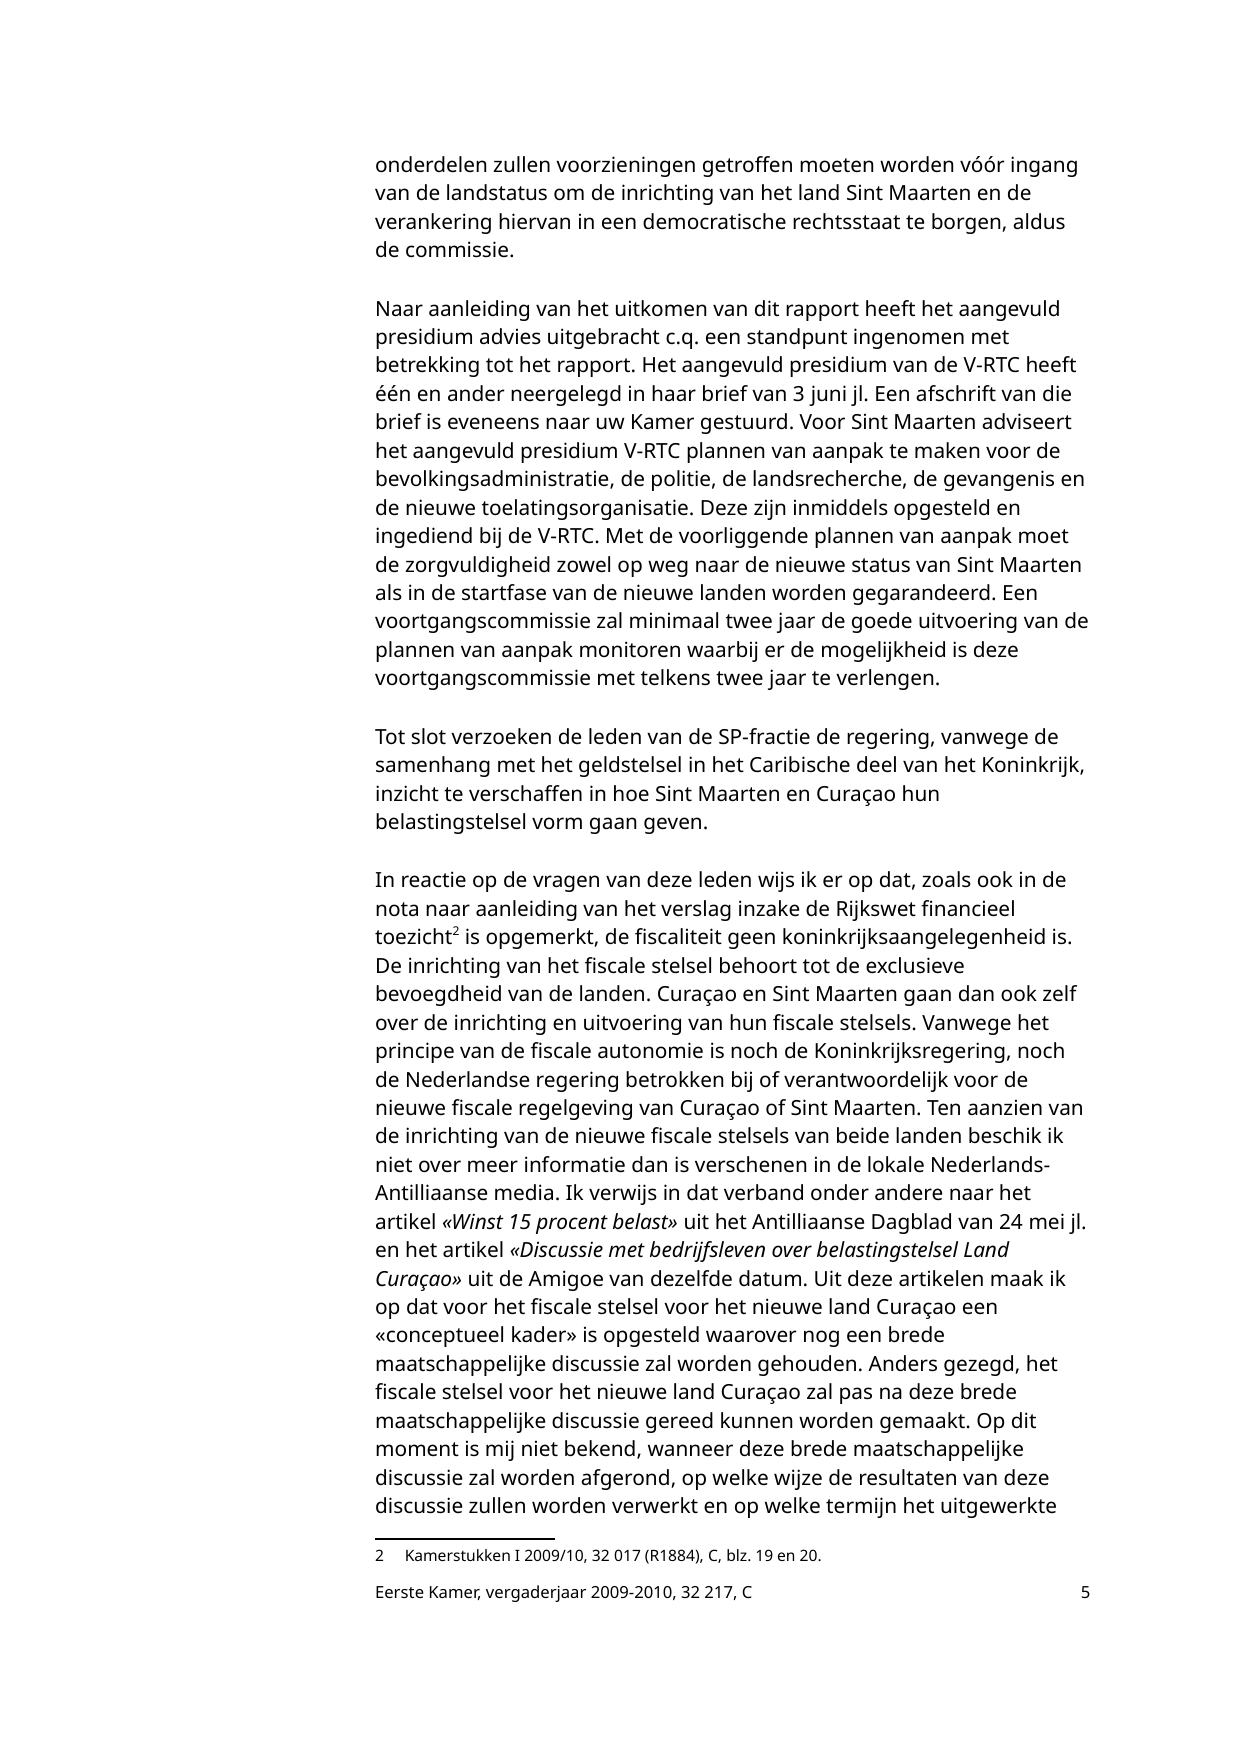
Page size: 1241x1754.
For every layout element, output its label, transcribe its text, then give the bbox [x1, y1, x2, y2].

text In reactie op de vragen van deze leden wijs ik er op dat, zoals ook in de nota naar aanleiding van het verslag inzake de Rijkswet financieel toezicht is opgemerkt, de fiscaliteit geen koninkrijksaangelegenheid is. De inrichting van het fiscale stelsel behoort tot de exclusieve bevoegdheid van de landen. Curaçao en Sint Maarten gaan dan ook zelf over de inrichting en uitvoering van hun fiscale stelsels. Vanwege het principe van de fiscale autonomie is noch de Koninkrijksregering, noch de Nederlandse regering betrokken bij of verantwoordelijk voor de nieuwe fiscale regelgeving van Curaçao of Sint Maarten. Ten aanzien van de inrichting van de nieuwe fiscale stelsels van beide landen beschik ik niet over meer informatie dan is verschenen in de lokale Nederlands-Antilliaanse media. Ik verwijs in dat verband onder andere naar het artikel «Winst 15 procent belast» uit het Antilliaanse Dagblad van 24 mei jl. en het artikel «Discussie met bedrijfsleven over belastingstelsel Land Curaçao» uit de Amigoe van dezelfde datum. Uit deze artikelen maak ik op dat voor het fiscale stelsel voor het nieuwe land Curaçao een «conceptueel kader» is opgesteld waarover nog een brede maatschappelijke discussie zal worden gehouden. Anders gezegd, het fiscale stelsel voor het nieuwe land Curaçao zal pas na deze brede maatschappelijke discussie gereed kunnen worden gemaakt. Op dit moment is mij niet bekend, wanneer deze brede maatschappelijke discussie zal worden afgerond, op welke wijze de resultaten van deze discussie zullen worden verwerkt en op welke termijn het uitgewerkte [375, 866, 1090, 1520]
text onderdelen zullen voorzieningen getroffen moeten worden vóór ingang van de landstatus om de inrichting van het land Sint Maarten en de verankering hiervan in een democratische rechtsstaat te borgen, aldus de commissie. [375, 150, 1090, 264]
text Naar aanleiding van het uitkomen van dit rapport heeft het aangevuld presidium advies uitgebracht c.q. een standpunt ingenomen met betrekking tot het rapport. Het aangevuld presidium van de V-RTC heeft één en ander neergelegd in haar brief van 3 juni jl. Een afschrift van die brief is eveneens naar uw Kamer gestuurd. Voor Sint Maarten adviseert het aangevuld presidium V-RTC plannen van aanpak te maken voor de bevolkingsadministratie, de politie, de landsrecherche, de gevangenis en de nieuwe toelatingsorganisatie. Deze zijn inmiddels opgesteld en ingediend bij de V-RTC. Met de voorliggende plannen van aanpak moet de zorgvuldigheid zowel op weg naar de nieuwe status van Sint Maarten als in de startfase van de nieuwe landen worden gegarandeerd. Een voortgangscommissie zal minimaal twee jaar de goede uitvoering van de plannen van aanpak monitoren waarbij er de mogelijkheid is deze voortgangscommissie met telkens twee jaar te verlengen. [375, 294, 1090, 692]
text Tot slot verzoeken de leden van de SP-fractie de regering, vanwege de samenhang met het geldstelsel in het Caribische deel van het Koninkrijk, inzicht te verschaffen in hoe Sint Maarten en Curaçao hun belastingstelsel vorm gaan geven. [375, 722, 1090, 836]
text Kamerstukken I 2009/10, 32 017 (R1884), C, blz. 19 en 20. [375, 1538, 1090, 1566]
